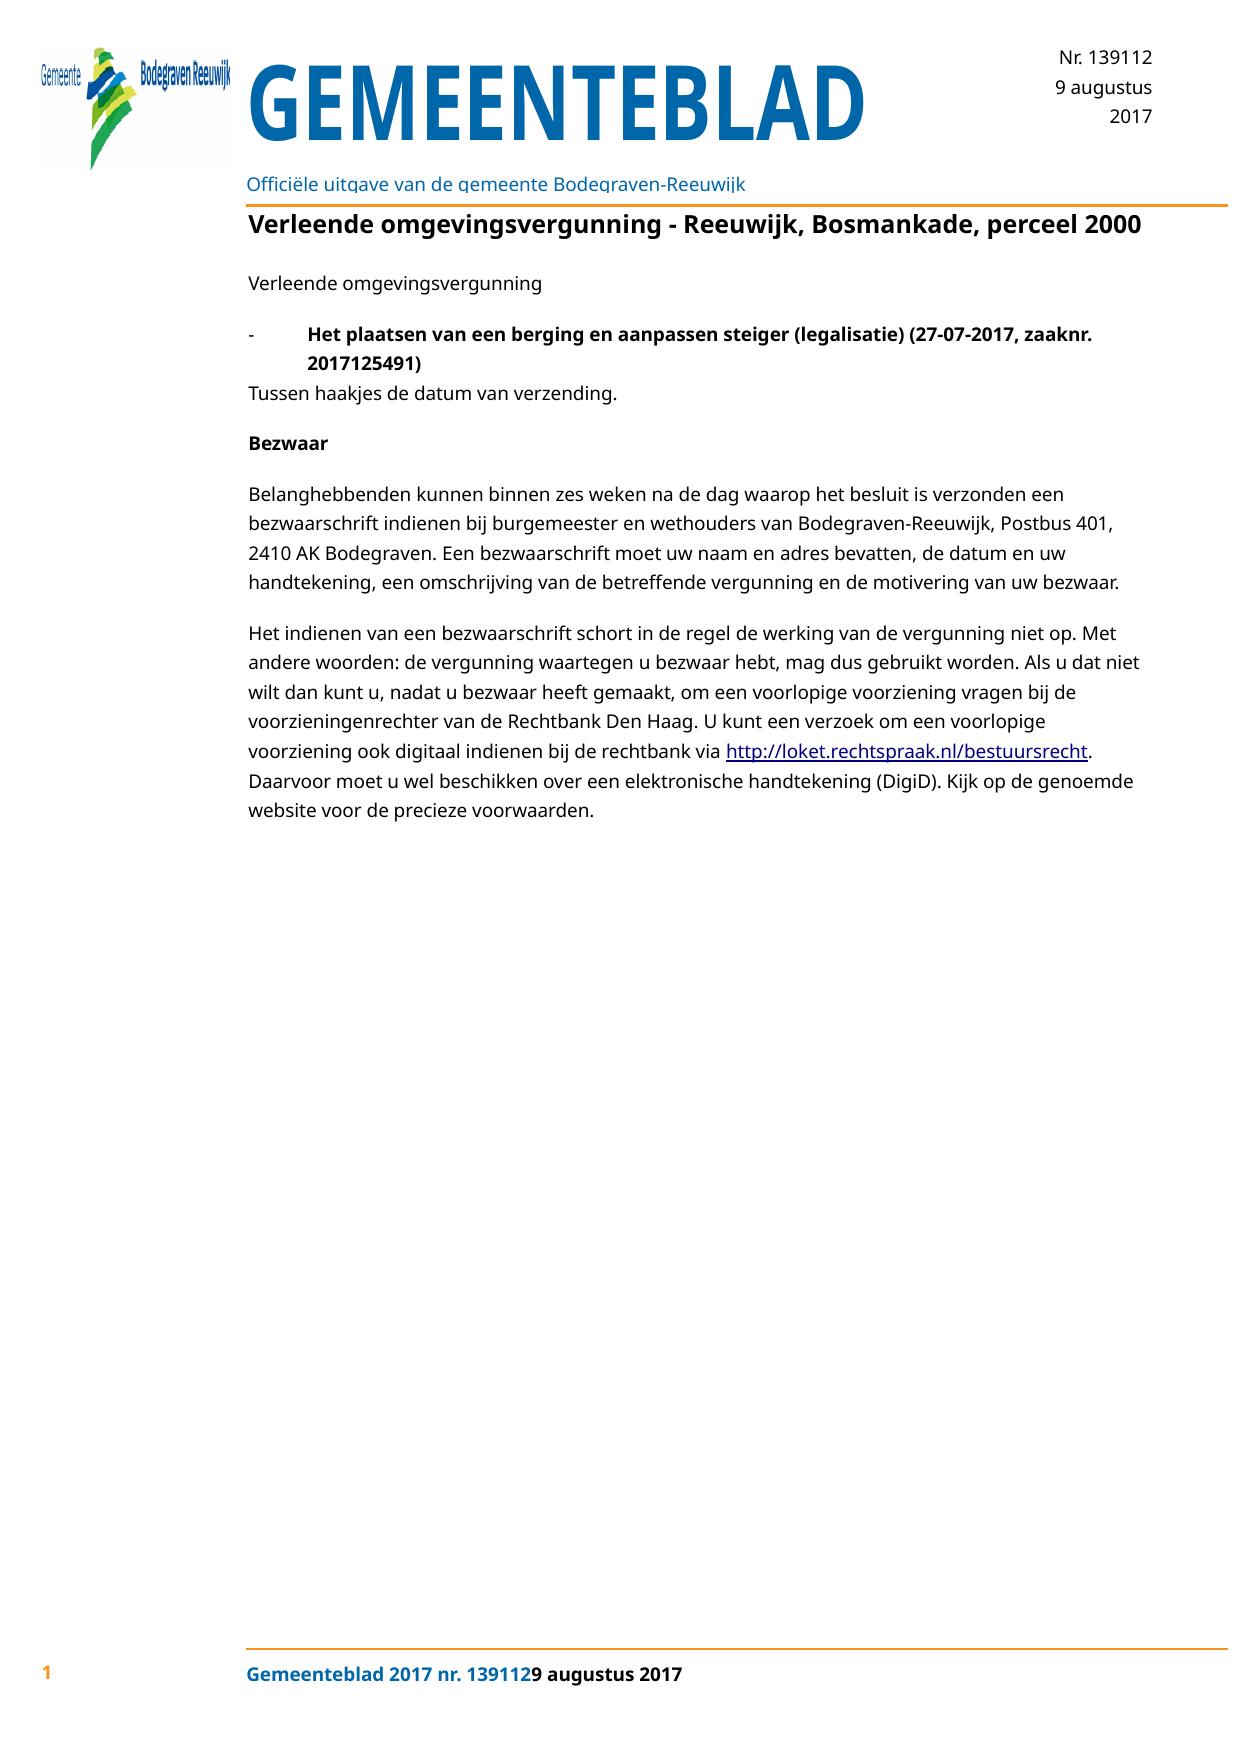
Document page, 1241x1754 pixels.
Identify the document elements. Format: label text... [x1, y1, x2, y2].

picture [41, 47, 231, 172]
text Verleende omgevingsvergunning [248, 270, 1152, 296]
list Het plaatsen van een berging en aanpassen steiger (legalisatie) (27-07-2017, zaaknr. 2017125491) [248, 321, 1152, 376]
text Belanghebbenden kunnen binnen zes weken na de dag waarop het besluit is verzonden een bezwaarschrift indienen bij burgemeester en wethouders van Bodegraven-Reeuwijk, Postbus 401, 2410 AK Bodegraven. Een bezwaarschrift moet uw naam en adres bevatten, de datum en uw handtekening, een omschrijving van de betreffende vergunning en de motivering van uw bezwaar. [248, 481, 1152, 595]
text Bezwaar [248, 430, 1152, 456]
text Het indienen van een bezwaarschrift schort in de regel de werking van de vergunning niet op. Met andere woorden: de vergunning waartegen u bezwaar hebt, mag dus gebruikt worden. Als u dat niet wilt dan kunt u, nadat u bezwaar heeft gemaakt, om een voorlopige voorziening vragen bij de voorzieningenrechter van de Rechtbank Den Haag. U kunt een verzoek om een voorlopige voorziening ook digitaal indienen bij de rechtbank via http://loket.rechtspraak.nl/bestuursrecht. Daarvoor moet u wel beschikken over een elektronische handtekening (DigiD). Kijk op de genoemde website voor de precieze voorwaarden. [248, 620, 1152, 823]
text Tussen haakjes de datum van verzending. [248, 380, 1152, 406]
text Verleende omgevingsvergunning - Reeuwijk, Bosmankade, perceel 2000 [248, 207, 1152, 241]
